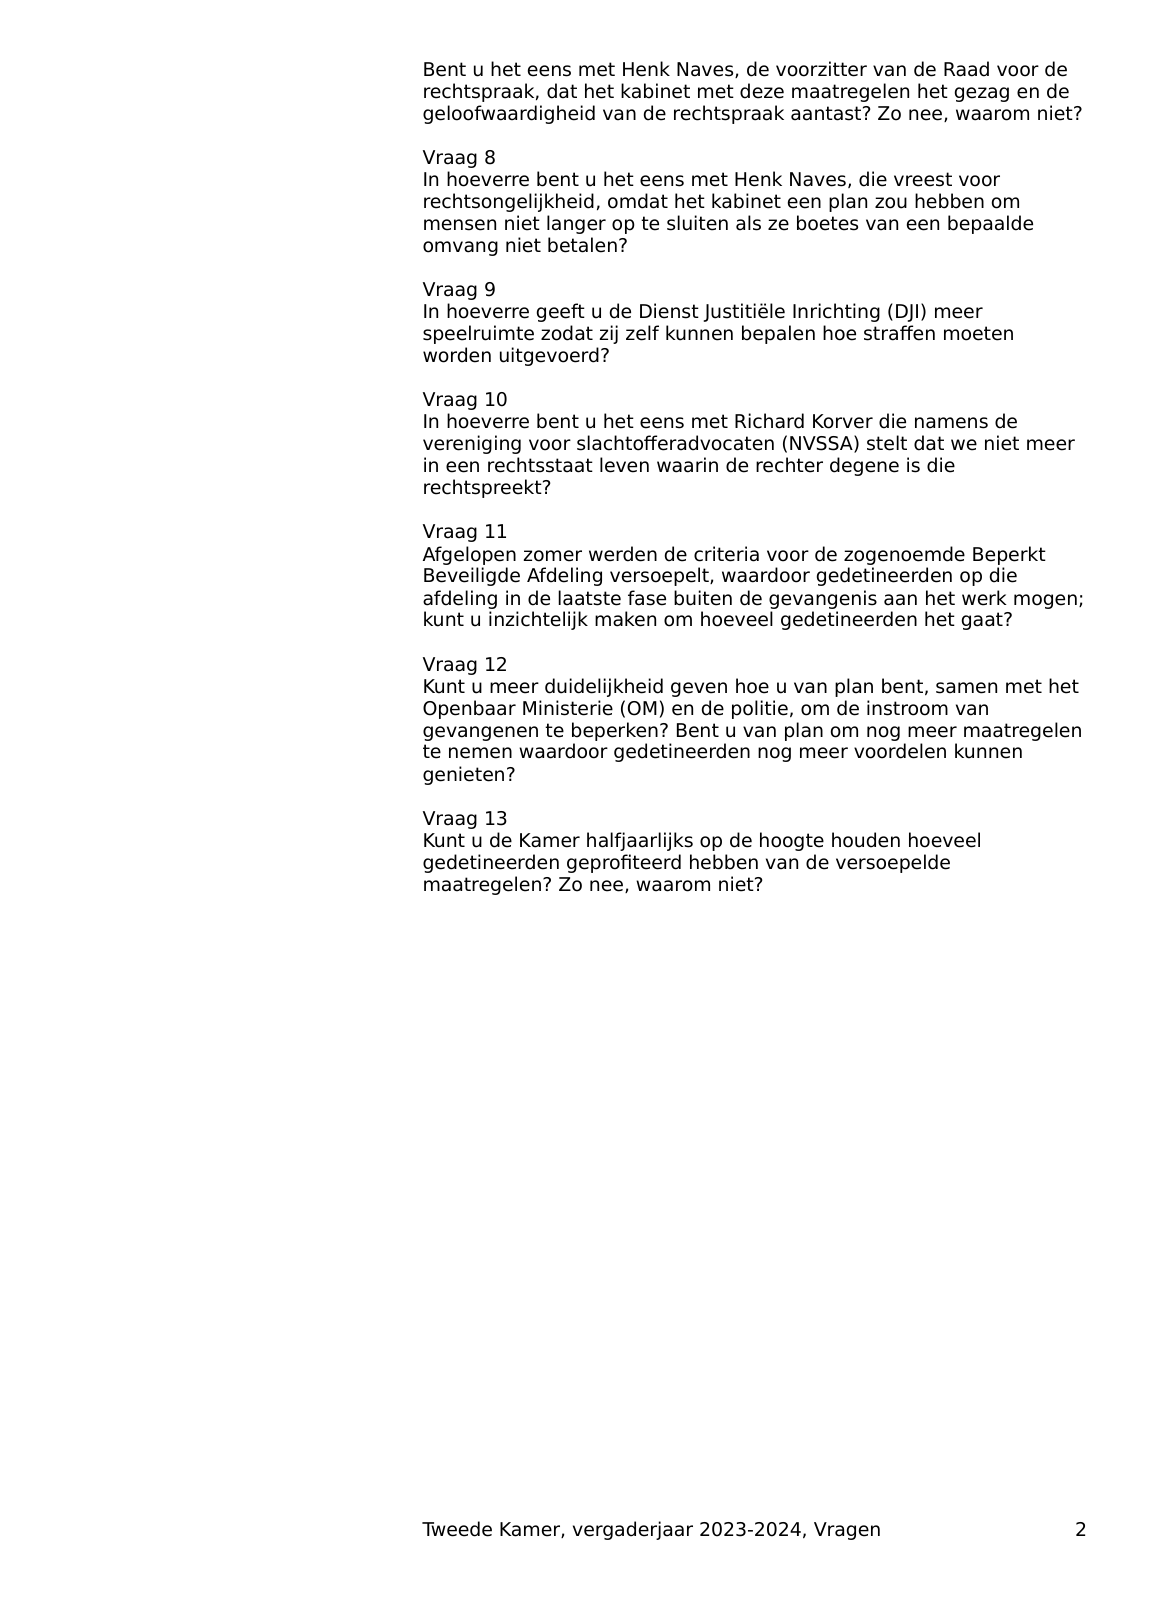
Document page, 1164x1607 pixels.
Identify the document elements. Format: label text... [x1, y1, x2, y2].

text Vraag 8 [422, 147, 1087, 169]
text Vraag 12 [422, 653, 1087, 676]
text Kunt u meer duidelijkheid geven hoe u van plan bent, samen met het Openbaar Ministerie (OM) en de politie, om de instroom van gevangenen te beperken? Bent u van plan om nog meer maatregelen te nemen waardoor gedetineerden nog meer voordelen kunnen genieten? [422, 676, 1087, 785]
text Afgelopen zomer werden de criteria voor de zogenoemde Beperkt Beveiligde Afdeling versoepelt, waardoor gedetineerden op die afdeling in de laatste fase buiten de gevangenis aan het werk mogen; kunt u inzichtelijk maken om hoeveel gedetineerden het gaat? [422, 543, 1087, 631]
text Kunt u de Kamer halfjaarlijks op de hoogte houden hoeveel gedetineerden geprofiteerd hebben van de versoepelde maatregelen? Zo nee, waarom niet? [422, 829, 1087, 896]
text In hoeverre bent u het eens met Richard Korver die namens de vereniging voor slachtofferadvocaten (NVSSA) stelt dat we niet meer in een rechtsstaat leven waarin de rechter degene is die rechtspreekt? [422, 411, 1087, 499]
text Bent u het eens met Henk Naves, de voorzitter van de Raad voor de rechtspraak, dat het kabinet met deze maatregelen het gezag en de geloofwaardigheid van de rechtspraak aantast? Zo nee, waarom niet? [422, 59, 1087, 125]
text Vraag 13 [422, 808, 1087, 829]
text Vraag 10 [422, 389, 1087, 411]
text Vraag 9 [422, 279, 1087, 301]
text In hoeverre bent u het eens met Henk Naves, die vreest voor rechtsongelijkheid, omdat het kabinet een plan zou hebben om mensen niet langer op te sluiten als ze boetes van een bepaalde omvang niet betalen? [422, 169, 1087, 257]
text In hoeverre geeft u de Dienst Justitiële Inrichting (DJI) meer speelruimte zodat zij zelf kunnen bepalen hoe straffen moeten worden uitgevoerd? [422, 301, 1087, 367]
text Vraag 11 [422, 521, 1087, 543]
